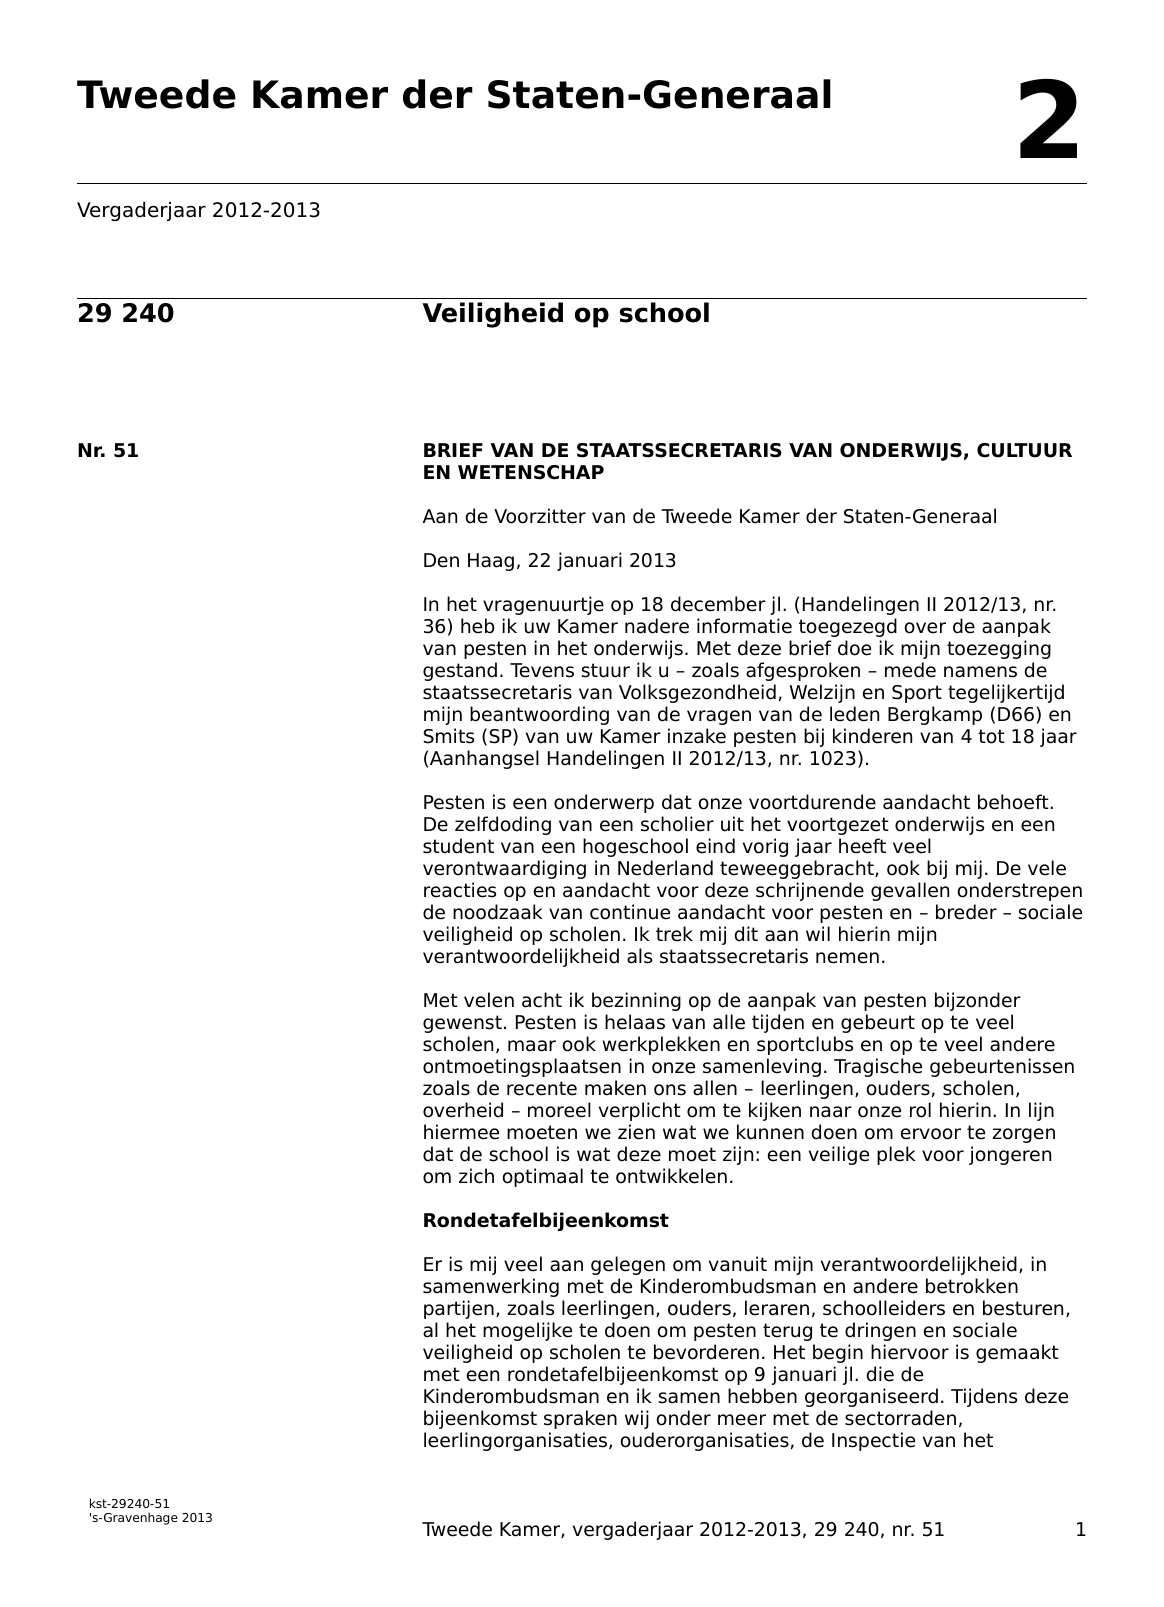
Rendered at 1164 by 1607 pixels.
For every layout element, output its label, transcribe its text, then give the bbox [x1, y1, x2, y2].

subtitle Rondetafelbijeenkomst [422, 1210, 1087, 1232]
text Er is mij veel aan gelegen om vanuit mijn verantwoordelijkheid, in samenwerking met de Kinderombudsman en andere betrokken partijen, zoals leerlingen, ouders, leraren, schoolleiders en besturen, al het mogelijke te doen om pesten terug te dringen en sociale veiligheid op scholen te bevorderen. Het begin hiervoor is gemaakt met een rondetafelbijeenkomst op 9 januari jl. die de Kinderombudsman en ik samen hebben georganiseerd. Tijdens deze bijeenkomst spraken wij onder meer met de sectorraden, leerlingorganisaties, ouderorganisaties, de Inspectie van het [422, 1254, 1087, 1452]
text Aan de Voorzitter van de Tweede Kamer der Staten-Generaal [422, 506, 1087, 528]
table_cell Vergaderjaar 2012-2013 [77, 184, 1087, 298]
subtitle Nr. 51 BRIEF VAN DE STAATSSECRETARIS VAN ONDERWIJS, CULTUUR EN WETENSCHAP [77, 440, 1087, 484]
table_header 2 [886, 59, 1087, 183]
text 's-Gravenhage 2013 [88, 1511, 323, 1525]
subtitle 29 240 Veiligheid op school [77, 299, 1087, 329]
text Den Haag, 22 januari 2013 [422, 550, 1087, 572]
text kst-29240-51 [88, 1497, 323, 1511]
text Met velen acht ik bezinning op de aanpak van pesten bijzonder gewenst. Pesten is helaas van alle tijden en gebeurt op te veel scholen, maar ook werkplekken en sportclubs en op te veel andere ontmoetingsplaatsen in onze samenleving. Tragische gebeurtenissen zoals de recente maken ons allen – leerlingen, ouders, scholen, overheid – moreel verplicht om te kijken naar onze rol hierin. In lijn hiermee moeten we zien wat we kunnen doen om ervoor te zorgen dat de school is wat deze moet zijn: een veilige plek voor jongeren om zich optimaal te ontwikkelen. [422, 990, 1087, 1188]
text In het vragenuurtje op 18 december jl. (Handelingen II 2012/13, nr. 36) heb ik uw Kamer nadere informatie toegezegd over de aanpak van pesten in het onderwijs. Met deze brief doe ik mijn toezegging gestand. Tevens stuur ik u – zoals afgesproken – mede namens de staatssecretaris van Volksgezondheid, Welzijn en Sport tegelijkertijd mijn beantwoording van de vragen van de leden Bergkamp (D66) en Smits (SP) van uw Kamer inzake pesten bij kinderen van 4 tot 18 jaar (Aanhangsel Handelingen II 2012/13, nr. 1023). [422, 594, 1087, 770]
text Pesten is een onderwerp dat onze voortdurende aandacht behoeft. De zelfdoding van een scholier uit het voortgezet onderwijs en een student van een hogeschool eind vorig jaar heeft veel verontwaardiging in Nederland teweeggebracht, ook bij mij. De vele reacties op en aandacht voor deze schrijnende gevallen onderstrepen de noodzaak van continue aandacht voor pesten en – breder – sociale veiligheid op scholen. Ik trek mij dit aan wil hierin mijn verantwoordelijkheid als staatssecretaris nemen. [422, 792, 1087, 968]
table_header Tweede Kamer der Staten-Generaal [77, 59, 886, 183]
